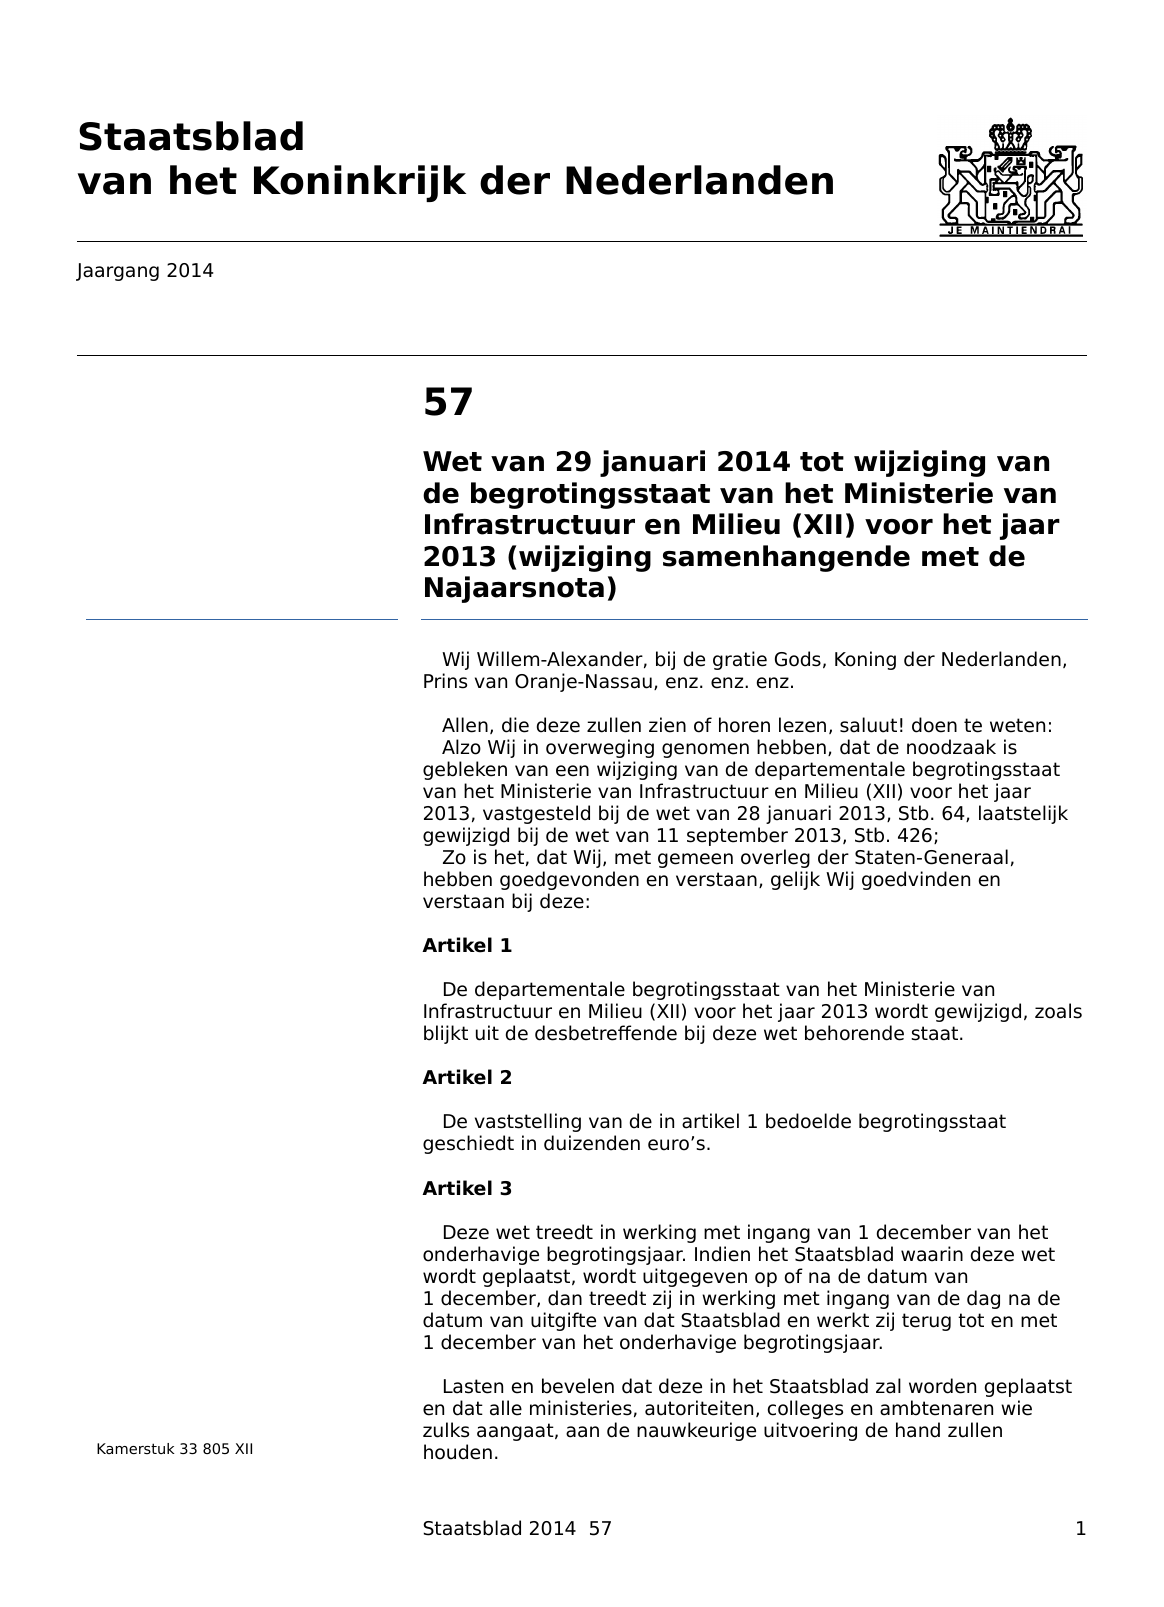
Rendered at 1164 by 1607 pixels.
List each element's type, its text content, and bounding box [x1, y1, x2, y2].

subtitle 57 [422, 381, 1087, 424]
table_header [886, 100, 1087, 241]
text Alzo Wij in overweging genomen hebben, dat de noodzaak is gebleken van een wijziging van de departementale begrotingsstaat van het Ministerie van Infrastructuur en Milieu (XII) voor het jaar 2013, vastgesteld bij de wet van 28 januari 2013, Stb. 64, laatstelijk gewijzigd bij de wet van 11 september 2013, Stb. 426; [422, 737, 1087, 847]
text De vaststelling van de in artikel 1 bedoelde begrotingsstaat geschiedt in duizenden euro’s. [422, 1111, 1087, 1155]
subtitle Artikel 1 [422, 935, 1087, 957]
text Wij Willem-Alexander, bij de gratie Gods, Koning der Nederlanden, Prins van Oranje-Nassau, enz. enz. enz. [422, 649, 1087, 693]
text Lasten en bevelen dat deze in het Staatsblad zal worden geplaatst en dat alle ministeries, autoriteiten, colleges en ambtenaren wie zulks aangaat, aan de nauwkeurige uitvoering de hand zullen houden. [422, 1376, 1087, 1464]
picture [936, 115, 1087, 240]
table_cell Jaargang 2014 [77, 242, 1087, 355]
text De departementale begrotingsstaat van het Ministerie van Infrastructuur en Milieu (XII) voor het jaar 2013 wordt gewijzigd, zoals blijkt uit de desbetreffende bij deze wet behorende staat. [422, 979, 1087, 1045]
text Deze wet treedt in werking met ingang van 1 december van het onderhavige begrotingsjaar. Indien het Staatsblad waarin deze wet wordt geplaatst, wordt uitgegeven op of na de datum van 1 december, dan treedt zij in werking met ingang van de dag na de datum van uitgifte van dat Staatsblad en werkt zij terug tot en met 1 december van het onderhavige begrotingsjaar. [422, 1222, 1087, 1353]
subtitle Artikel 3 [422, 1177, 1087, 1199]
text Kamerstuk 33 805 XII [77, 1441, 396, 1458]
subtitle Artikel 2 [422, 1067, 1087, 1089]
text Zo is het, dat Wij, met gemeen overleg der Staten-Generaal, hebben goedgevonden en verstaan, gelijk Wij goedvinden en verstaan bij deze: [422, 847, 1087, 913]
text Allen, die deze zullen zien of horen lezen, saluut! doen te weten: [422, 715, 1087, 737]
table_header Staatsblad van het Koninkrijk der Nederlanden [77, 100, 886, 241]
text Wet van 29 januari 2014 tot wijziging van de begrotingsstaat van het Ministerie van Infrastructuur en Milieu (XII) voor het jaar 2013 (wijziging samenhangende met de Najaarsnota) [422, 447, 1087, 604]
